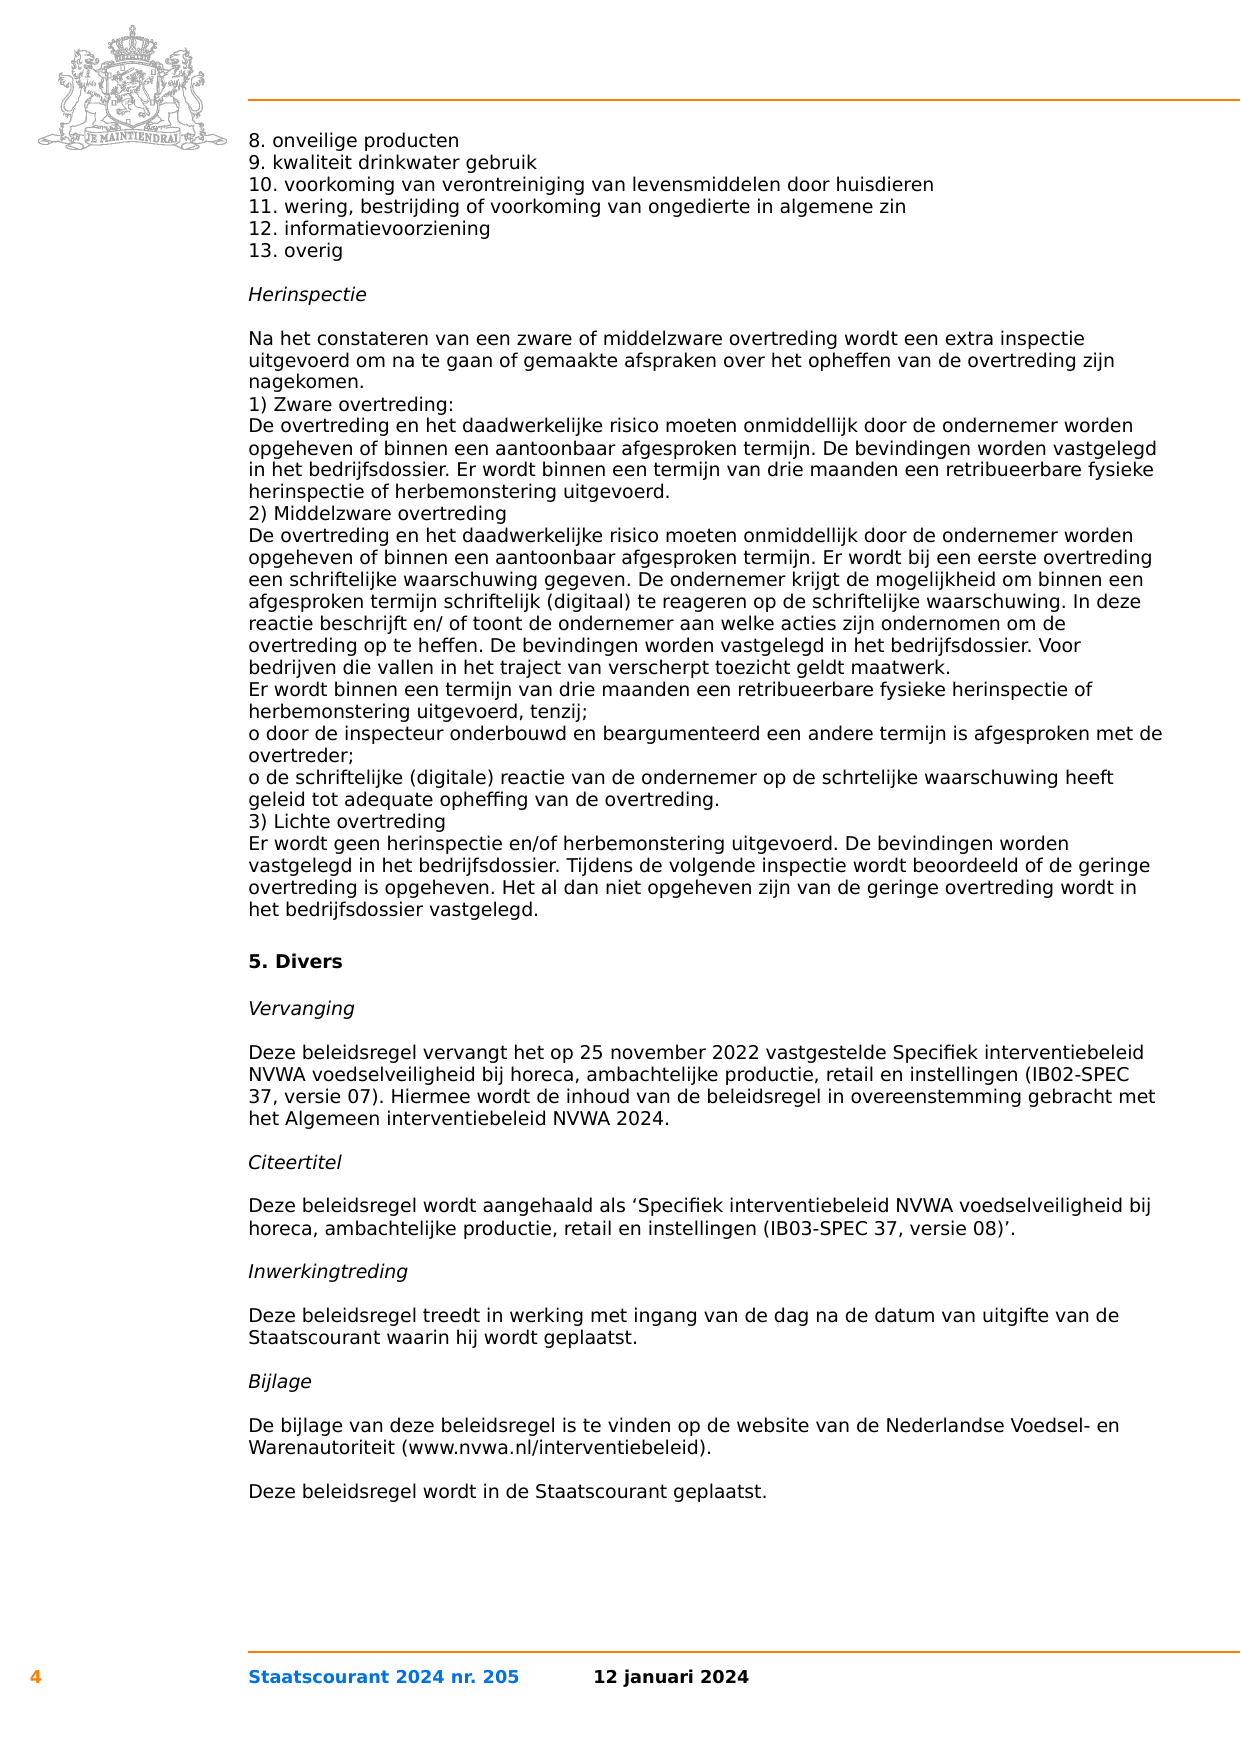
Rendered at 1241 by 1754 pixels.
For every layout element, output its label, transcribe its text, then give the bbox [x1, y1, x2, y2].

text Na het constateren van een zware of middelzware overtreding wordt een extra inspectie uitgevoerd om na te gaan of gemaakte afspraken over het opheffen van de overtreding zijn nagekomen. [248, 327, 1163, 393]
picture [38, 25, 227, 150]
text o de schriftelijke (digitale) reactie van de ondernemer op de schrtelijke waarschuwing heeft geleid tot adequate opheffing van de overtreding. [248, 767, 1163, 811]
subtitle Bijlage [248, 1371, 1163, 1393]
text Deze beleidsregel wordt in de Staatscourant geplaatst. [248, 1481, 1163, 1503]
text 2) Middelzware overtreding [248, 503, 1163, 525]
text Deze beleidsregel wordt aangehaald als ‘Specifiek interventiebeleid NVWA voedselveiligheid bij horeca, ambachtelijke productie, retail en instellingen (IB03-SPEC 37, versie 08)’. [248, 1195, 1163, 1239]
subtitle Inwerkingtreding [248, 1261, 1163, 1283]
text De overtreding en het daadwerkelijke risico moeten onmiddellijk door de ondernemer worden opgeheven of binnen een aantoonbaar afgesproken termijn. De bevindingen worden vastgelegd in het bedrijfsdossier. Er wordt binnen een termijn van drie maanden een retribueerbare fysieke herinspectie of herbemonstering uitgevoerd. [248, 415, 1163, 503]
text Er wordt geen herinspectie en/of herbemonstering uitgevoerd. De bevindingen worden vastgelegd in het bedrijfsdossier. Tijdens de volgende inspectie wordt beoordeeld of de geringe overtreding is opgeheven. Het al dan niet opgeheven zijn van de geringe overtreding wordt in het bedrijfsdossier vastgelegd. [248, 833, 1163, 921]
text 8. onveilige producten [248, 130, 1163, 152]
text 13. overig [248, 240, 1163, 262]
text Deze beleidsregel treedt in werking met ingang van de dag na de datum van uitgifte van de Staatscourant waarin hij wordt geplaatst. [248, 1305, 1163, 1349]
text 1) Zware overtreding: [248, 393, 1163, 415]
text 10. voorkoming van verontreiniging van levensmiddelen door huisdieren [248, 174, 1163, 196]
subtitle Herinspectie [248, 284, 1163, 306]
subtitle Vervanging [248, 998, 1163, 1020]
text 3) Lichte overtreding [248, 811, 1163, 833]
text De overtreding en het daadwerkelijke risico moeten onmiddellijk door de ondernemer worden opgeheven of binnen een aantoonbaar afgesproken termijn. Er wordt bij een eerste overtreding een schriftelijke waarschuwing gegeven. De ondernemer krijgt de mogelijkheid om binnen een afgesproken termijn schriftelijk (digitaal) te reageren op de schriftelijke waarschuwing. In deze reactie beschrijft en/ of toont de ondernemer aan welke acties zijn ondernomen om de overtreding op te heffen. De bevindingen worden vastgelegd in het bedrijfsdossier. Voor bedrijven die vallen in het traject van verscherpt toezicht geldt maatwerk. [248, 525, 1163, 679]
text 12. informatievoorziening [248, 218, 1163, 240]
text Er wordt binnen een termijn van drie maanden een retribueerbare fysieke herinspectie of herbemonstering uitgevoerd, tenzij; [248, 679, 1163, 723]
subtitle Citeertitel [248, 1152, 1163, 1173]
text Deze beleidsregel vervangt het op 25 november 2022 vastgestelde Specifiek interventiebeleid NVWA voedselveiligheid bij horeca, ambachtelijke productie, retail en instellingen (IB02-SPEC 37, versie 07). Hiermee wordt de inhoud van de beleidsregel in overeenstemming gebracht met het Algemeen interventiebeleid NVWA 2024. [248, 1042, 1163, 1130]
text 11. wering, bestrijding of voorkoming van ongedierte in algemene zin [248, 196, 1163, 218]
text o door de inspecteur onderbouwd en beargumenteerd een andere termijn is afgesproken met de overtreder; [248, 723, 1163, 767]
text 9. kwaliteit drinkwater gebruik [248, 152, 1163, 174]
subtitle 5. Divers [248, 951, 1163, 973]
text De bijlage van deze beleidsregel is te vinden op de website van de Nederlandse Voedsel- en Warenautoriteit (www.nvwa.nl/interventiebeleid). [248, 1415, 1163, 1459]
